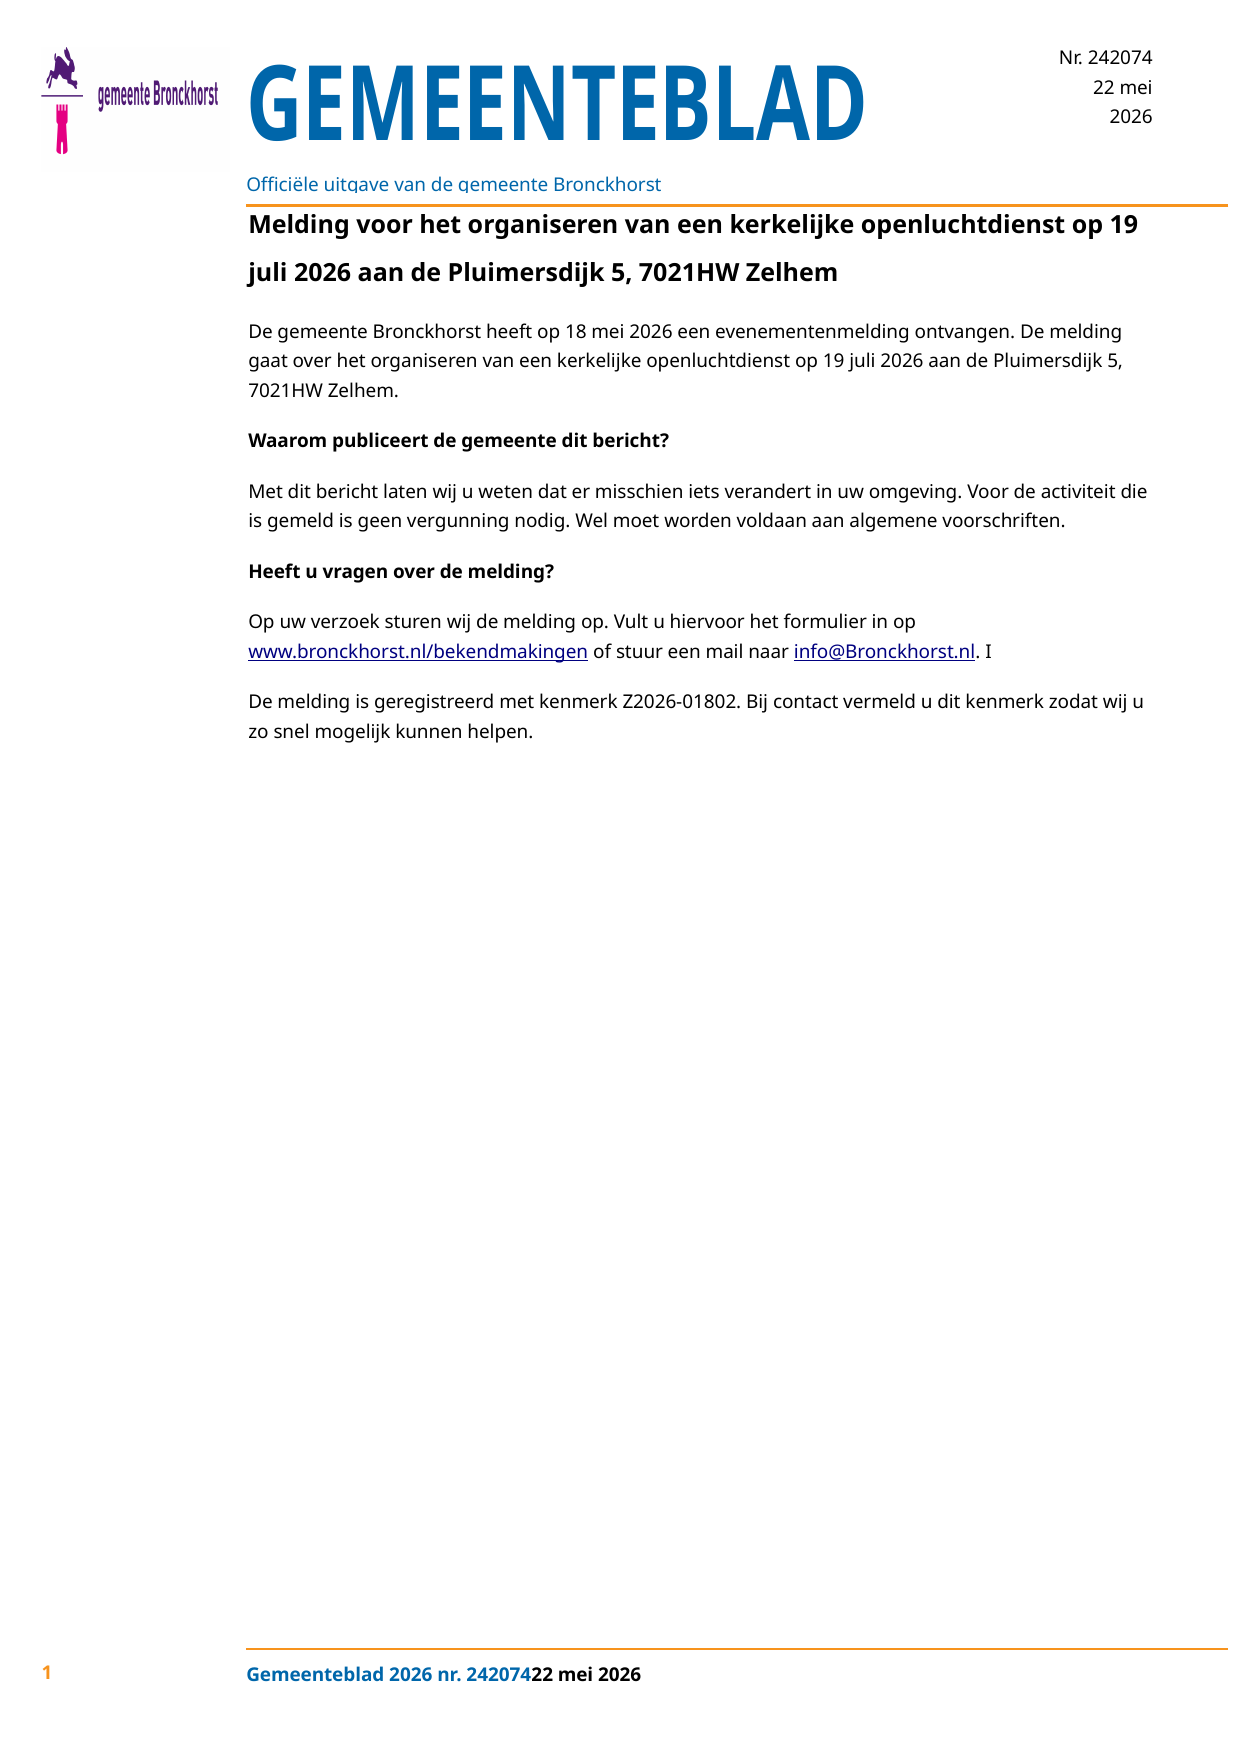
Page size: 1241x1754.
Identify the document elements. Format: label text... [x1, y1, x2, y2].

text Waarom publiceert de gemeente dit bericht? [248, 427, 1152, 453]
picture [41, 47, 231, 172]
text De melding is geregistreerd met kenmerk Z2026-01802. Bij contact vermeld u dit kenmerk zodat wij u zo snel mogelijk kunnen helpen. [248, 688, 1152, 744]
text Melding voor het organiseren van een kerkelijke openluchtdienst op 19 juli 2026 aan de Pluimersdijk 5, 7021HW Zelhem [248, 207, 1152, 288]
text Heeft u vragen over de melding? [248, 558, 1152, 584]
text De gemeente Bronckhorst heeft op 18 mei 2026 een evenementenmelding ontvangen. De melding gaat over het organiseren van een kerkelijke openluchtdienst op 19 juli 2026 aan de Pluimersdijk 5, 7021HW Zelhem. [248, 318, 1152, 403]
text Met dit bericht laten wij u weten dat er misschien iets verandert in uw omgeving. Voor de activiteit die is gemeld is geen vergunning nodig. Wel moet worden voldaan aan algemene voorschriften. [248, 478, 1152, 533]
text Op uw verzoek sturen wij de melding op. Vult u hiervoor het formulier in op www.bronckhorst.nl/bekendmakingen of stuur een mail naar info@Bronckhorst.nl. I [248, 608, 1152, 664]
